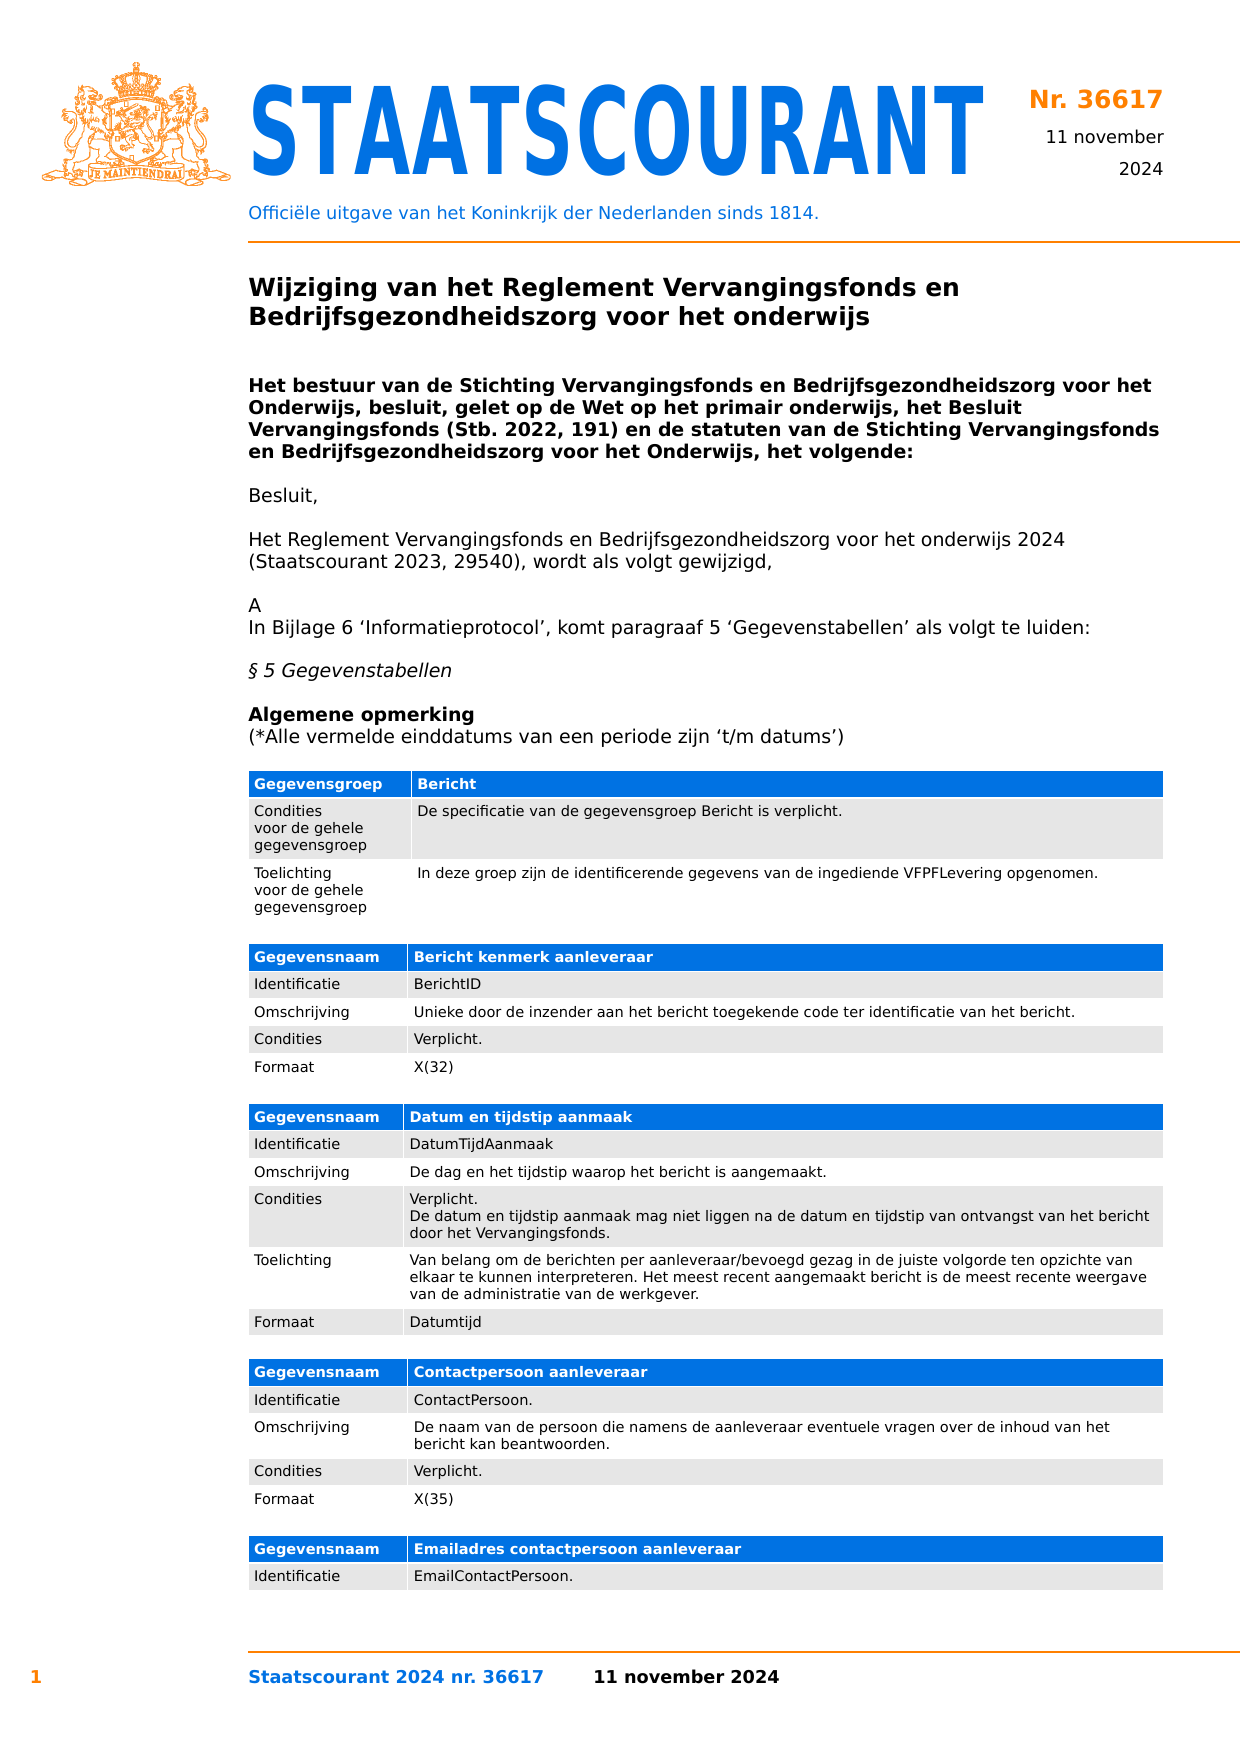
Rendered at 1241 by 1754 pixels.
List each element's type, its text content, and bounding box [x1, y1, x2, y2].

table_cell BerichtID [408, 972, 1163, 998]
table_cell X(32) [408, 1054, 1163, 1080]
table_cell Formaat [249, 1309, 403, 1335]
subtitle § 5 Gegevenstabellen [248, 660, 1163, 682]
table_cell Unieke door de inzender aan het bericht toegekende code ter identificatie van het bericht. [408, 999, 1163, 1025]
table_cell Condities voor de gehele gegevensgroep [249, 799, 411, 859]
text (*Alle vermelde einddatums van een periode zijn ‘t/m datums’) [248, 726, 1163, 748]
subtitle Wijziging van het Reglement Vervangingsfonds en Bedrijfsgezondheidszorg voor het onderwijs [248, 273, 1163, 331]
table_cell Identificatie [249, 1564, 407, 1590]
table_cell Condities [249, 1459, 407, 1485]
table_cell Identificatie [249, 972, 407, 998]
table_header [25, 62, 248, 241]
table_cell X(35) [408, 1486, 1163, 1512]
table_cell Omschrijving [249, 1414, 407, 1457]
table_cell De specificatie van de gegevensgroep Bericht is verplicht. [412, 799, 1163, 859]
table_cell Officiële uitgave van het Koninkrijk der Nederlanden sinds 1814. [248, 203, 1240, 241]
text Het Reglement Vervangingsfonds en Bedrijfsgezondheidszorg voor het onderwijs 2024 (Staatscourant 2023, 29540), wordt als volgt gewijzigd, [248, 529, 1163, 573]
table_cell Identificatie [249, 1387, 407, 1413]
table_cell Toelichting voor de gehele gegevensgroep [249, 860, 411, 920]
table_cell EmailContactPersoon. [408, 1564, 1163, 1590]
table_cell Omschrijving [249, 1159, 403, 1185]
table_header Datum en tijdstip aanmaak [404, 1104, 1163, 1130]
table_cell Formaat [249, 1486, 407, 1512]
table_cell Omschrijving [249, 999, 407, 1025]
table_cell Condities [249, 1026, 407, 1053]
table_cell De dag en het tijdstip waarop het bericht is aangemaakt. [404, 1159, 1163, 1185]
table_header Emailadres contactpersoon aanleveraar [408, 1536, 1163, 1562]
table_cell De naam van de persoon die namens de aanleveraar eventuele vragen over de inhoud van het bericht kan beantwoorden. [408, 1414, 1163, 1457]
text Het bestuur van de Stichting Vervangingsfonds en Bedrijfsgezondheidszorg voor het Onderwijs, besluit, gelet op de Wet op het primair onderwijs, het Besluit Vervangingsfonds (Stb. 2022, 191) en de statuten van de Stichting Vervangingsfonds en Bedrijfsgezondheidszorg voor het Onderwijs, het volgende: [248, 375, 1163, 463]
table_cell Verplicht. [408, 1026, 1163, 1053]
table_header Gegevensgroep [249, 771, 411, 797]
table_header Gegevensnaam [249, 1359, 407, 1386]
table_cell Condities [249, 1186, 403, 1247]
table_header Gegevensnaam [249, 944, 407, 971]
table_header Contactpersoon aanleveraar [408, 1359, 1163, 1386]
table_cell Toelichting [249, 1248, 403, 1308]
table_header Bericht [412, 771, 1163, 797]
table_cell Formaat [249, 1054, 407, 1080]
table_cell DatumTijdAanmaak [404, 1131, 1163, 1158]
table_header Gegevensnaam [249, 1104, 403, 1130]
table_header Gegevensnaam [249, 1536, 407, 1562]
table_cell Datumtijd [404, 1309, 1163, 1335]
table_cell Verplicht. [408, 1459, 1163, 1485]
text Besluit, [248, 485, 1163, 507]
table_header STAATSCOURANT [248, 62, 998, 203]
table_cell ContactPersoon. [408, 1387, 1163, 1413]
text In Bijlage 6 ‘Informatieprotocol’, komt paragraaf 5 ‘Gegevenstabellen’ als volgt te luiden: [248, 617, 1163, 638]
picture [41, 62, 231, 186]
text Algemene opmerking [248, 704, 1163, 726]
table_header Bericht kenmerk aanleveraar [408, 944, 1163, 971]
table_cell 2024 [998, 153, 1240, 203]
table_header Nr. 36617 [998, 62, 1240, 121]
text A [248, 594, 1163, 617]
table_cell Verplicht. De datum en tijdstip aanmaak mag niet liggen na de datum en tijdstip van ontvangst van het bericht door het Vervangingsfonds. [404, 1186, 1163, 1247]
table_cell Van belang om de berichten per aanleveraar/bevoegd gezag in de juiste volgorde ten opzichte van elkaar te kunnen interpreteren. Het meest recent aangemaakt bericht is de meest recente weergave van de administratie van de werkgever. [404, 1248, 1163, 1308]
table_cell Identificatie [249, 1131, 403, 1158]
table_cell 11 november [998, 121, 1240, 153]
table_cell In deze groep zijn de identificerende gegevens van de ingediende VFPFLevering opgenomen. [412, 860, 1163, 920]
